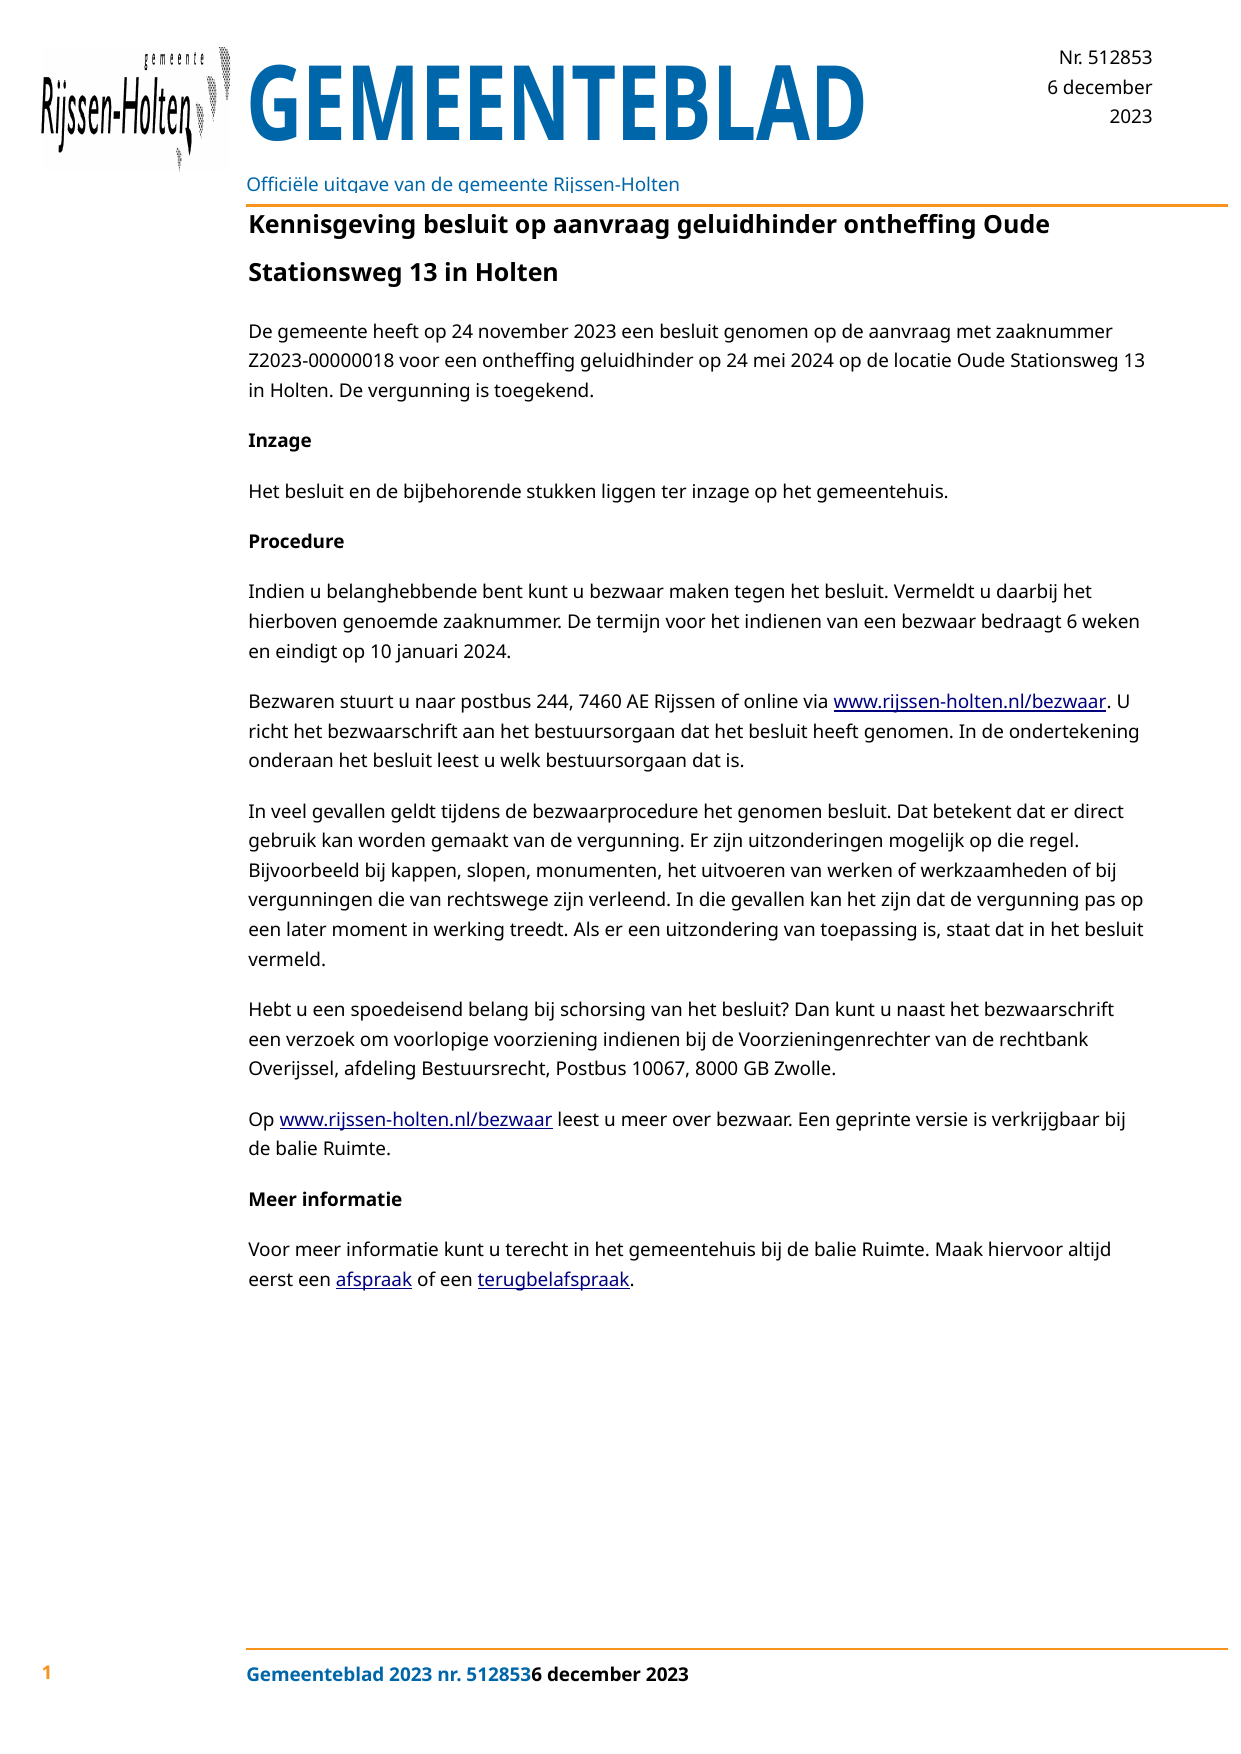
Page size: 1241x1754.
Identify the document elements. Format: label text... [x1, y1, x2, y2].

text De gemeente heeft op 24 november 2023 een besluit genomen op de aanvraag met zaaknummer Z2023-00000018 voor een ontheffing geluidhinder op 24 mei 2024 op de locatie Oude Stationsweg 13 in Holten. De vergunning is toegekend. [248, 318, 1152, 403]
text Indien u belanghebbende bent kunt u bezwaar maken tegen het besluit. Vermeldt u daarbij het hierboven genoemde zaaknummer. De termijn voor het indienen van een bezwaar bedraagt 6 weken en eindigt op 10 januari 2024. [248, 579, 1152, 664]
text In veel gevallen geldt tijdens de bezwaarprocedure het genomen besluit. Dat betekent dat er direct gebruik kan worden gemaakt van de vergunning. Er zijn uitzonderingen mogelijk op die regel. Bijvoorbeeld bij kappen, slopen, monumenten, het uitvoeren van werken of werkzaamheden of bij vergunningen die van rechtswege zijn verleend. In die gevallen kan het zijn dat de vergunning pas op een later moment in werking treedt. Als er een uitzondering van toepassing is, staat dat in het besluit vermeld. [248, 798, 1152, 972]
text Meer informatie [248, 1186, 1152, 1212]
text Inzage [248, 427, 1152, 453]
text Voor meer informatie kunt u terecht in het gemeentehuis bij de balie Ruimte. Maak hiervoor altijd eerst een afspraak of een terugbelafspraak. [248, 1236, 1152, 1292]
text Het besluit en de bijbehorende stukken liggen ter inzage op het gemeentehuis. [248, 478, 1152, 504]
text Procedure [248, 528, 1152, 554]
text Hebt u een spoedeisend belang bij schorsing van het besluit? Dan kunt u naast het bezwaarschrift een verzoek om voorlopige voorziening indienen bij de Voorzieningenrechter van de rechtbank Overijssel, afdeling Bestuursrecht, Postbus 10067, 8000 GB Zwolle. [248, 996, 1152, 1081]
picture [41, 47, 231, 172]
text Bezwaren stuurt u naar postbus 244, 7460 AE Rijssen of online via www.rijssen-holten.nl/bezwaar. U richt het bezwaarschrift aan het bestuursorgaan dat het besluit heeft genomen. In de ondertekening onderaan het besluit leest u welk bestuursorgaan dat is. [248, 688, 1152, 773]
text Kennisgeving besluit op aanvraag geluidhinder ontheffing Oude Stationsweg 13 in Holten [248, 207, 1152, 288]
text Op www.rijssen-holten.nl/bezwaar leest u meer over bezwaar. Een geprinte versie is verkrijgbaar bij de balie Ruimte. [248, 1106, 1152, 1161]
